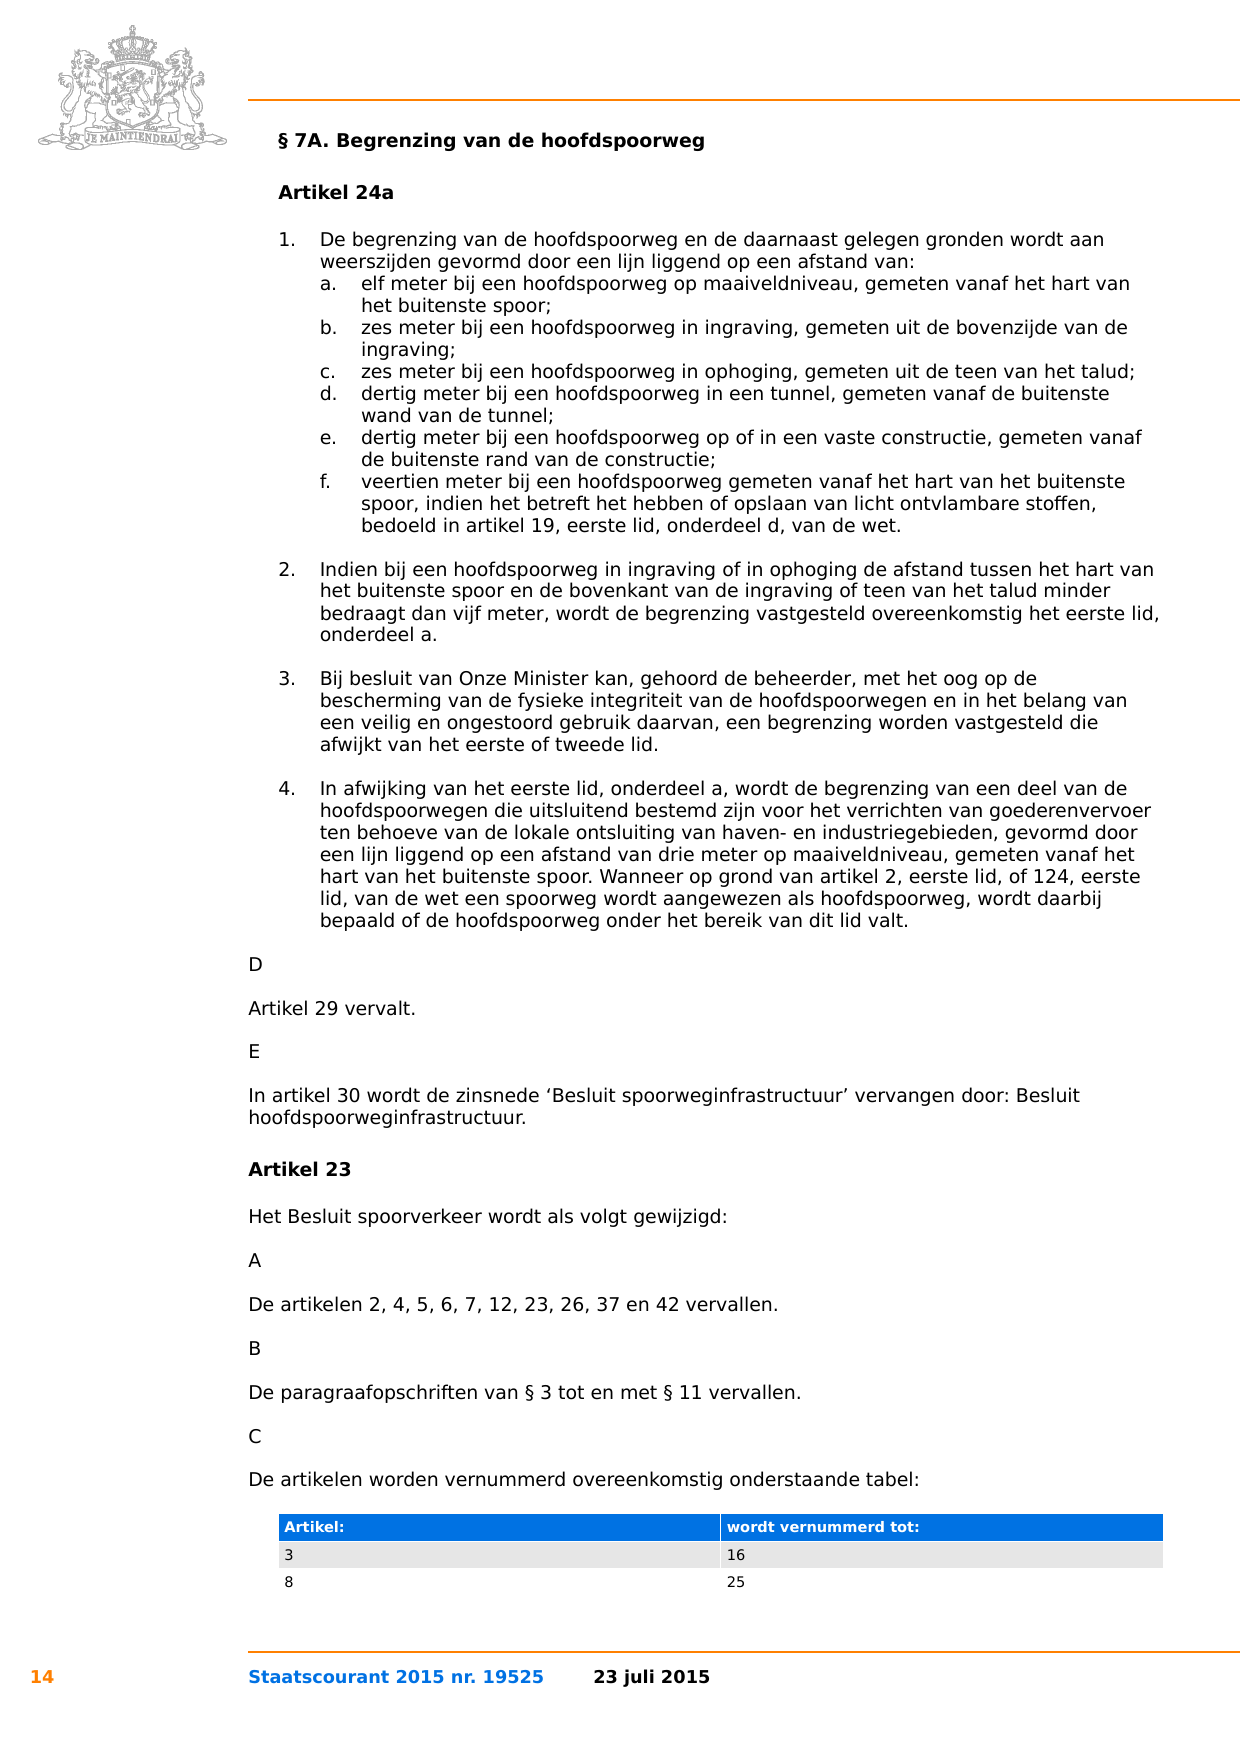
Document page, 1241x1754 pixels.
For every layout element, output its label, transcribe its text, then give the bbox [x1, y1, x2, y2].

text Artikel 29 vervalt. [248, 998, 1163, 1019]
text b. zes meter bij een hoofdspoorweg in ingraving, gemeten uit de bovenzijde van de ingraving; [319, 317, 1163, 361]
text 4. In afwijking van het eerste lid, onderdeel a, wordt de begrenzing van een deel van de hoofdspoorwegen die uitsluitend bestemd zijn voor het verrichten van goederenvervoer ten behoeve van de lokale ontsluiting van haven- en industriegebieden, gevormd door een lijn liggend op een afstand van drie meter op maaiveldniveau, gemeten vanaf het hart van het buitenste spoor. Wanneer op grond van artikel 2, eerste lid, of 124, eerste lid, van de wet een spoorweg wordt aangewezen als hoofdspoorweg, wordt daarbij bepaald of de hoofdspoorweg onder het bereik van dit lid valt. [278, 778, 1163, 932]
text C [248, 1426, 1163, 1447]
text 3. Bij besluit van Onze Minister kan, gehoord de beheerder, met het oog op de bescherming van de fysieke integriteit van de hoofdspoorwegen en in het belang van een veilig en ongestoord gebruik daarvan, een begrenzing worden vastgesteld die afwijkt van het eerste of tweede lid. [278, 668, 1163, 756]
table_cell 16 [721, 1542, 1163, 1568]
table_cell 25 [721, 1569, 1163, 1595]
text De artikelen worden vernummerd overeenkomstig onderstaande tabel: [248, 1469, 1163, 1491]
picture [38, 25, 227, 150]
text c. zes meter bij een hoofdspoorweg in ophoging, gemeten uit de teen van het talud; [319, 361, 1163, 383]
text f. veertien meter bij een hoofdspoorweg gemeten vanaf het hart van het buitenste spoor, indien het betreft het hebben of opslaan van licht ontvlambare stoffen, bedoeld in artikel 19, eerste lid, onderdeel d, van de wet. [319, 471, 1163, 537]
text D [248, 954, 1163, 976]
text In artikel 30 wordt de zinsnede ‘Besluit spoorweginfrastructuur’ vervangen door: Besluit hoofdspoorweginfrastructuur. [248, 1085, 1163, 1129]
table_cell 8 [279, 1569, 720, 1595]
table_header wordt vernummerd tot: [721, 1514, 1163, 1541]
text 1. De begrenzing van de hoofdspoorweg en de daarnaast gelegen gronden wordt aan weerszijden gevormd door een lijn liggend op een afstand van: [278, 229, 1163, 273]
text E [248, 1041, 1163, 1063]
subtitle Artikel 24a [278, 182, 1163, 204]
text De paragraafopschriften van § 3 tot en met § 11 vervallen. [248, 1382, 1163, 1404]
table_cell 3 [279, 1542, 720, 1568]
table_header Artikel: [279, 1514, 720, 1541]
text e. dertig meter bij een hoofdspoorweg op of in een vaste constructie, gemeten vanaf de buitenste rand van de constructie; [319, 427, 1163, 471]
text A [248, 1250, 1163, 1272]
text B [248, 1338, 1163, 1360]
text Het Besluit spoorverkeer wordt als volgt gewijzigd: [248, 1206, 1163, 1228]
text De artikelen 2, 4, 5, 6, 7, 12, 23, 26, 37 en 42 vervallen. [248, 1294, 1163, 1316]
text d. dertig meter bij een hoofdspoorweg in een tunnel, gemeten vanaf de buitenste wand van de tunnel; [319, 383, 1163, 427]
subtitle Artikel 23 [248, 1159, 1163, 1181]
text a. elf meter bij een hoofdspoorweg op maaiveldniveau, gemeten vanaf het hart van het buitenste spoor; [319, 273, 1163, 317]
subtitle § 7A. Begrenzing van de hoofdspoorweg [278, 130, 1163, 152]
text 2. Indien bij een hoofdspoorweg in ingraving of in ophoging de afstand tussen het hart van het buitenste spoor en de bovenkant van de ingraving of teen van het talud minder bedraagt dan vijf meter, wordt de begrenzing vastgesteld overeenkomstig het eerste lid, onderdeel a. [278, 558, 1163, 646]
